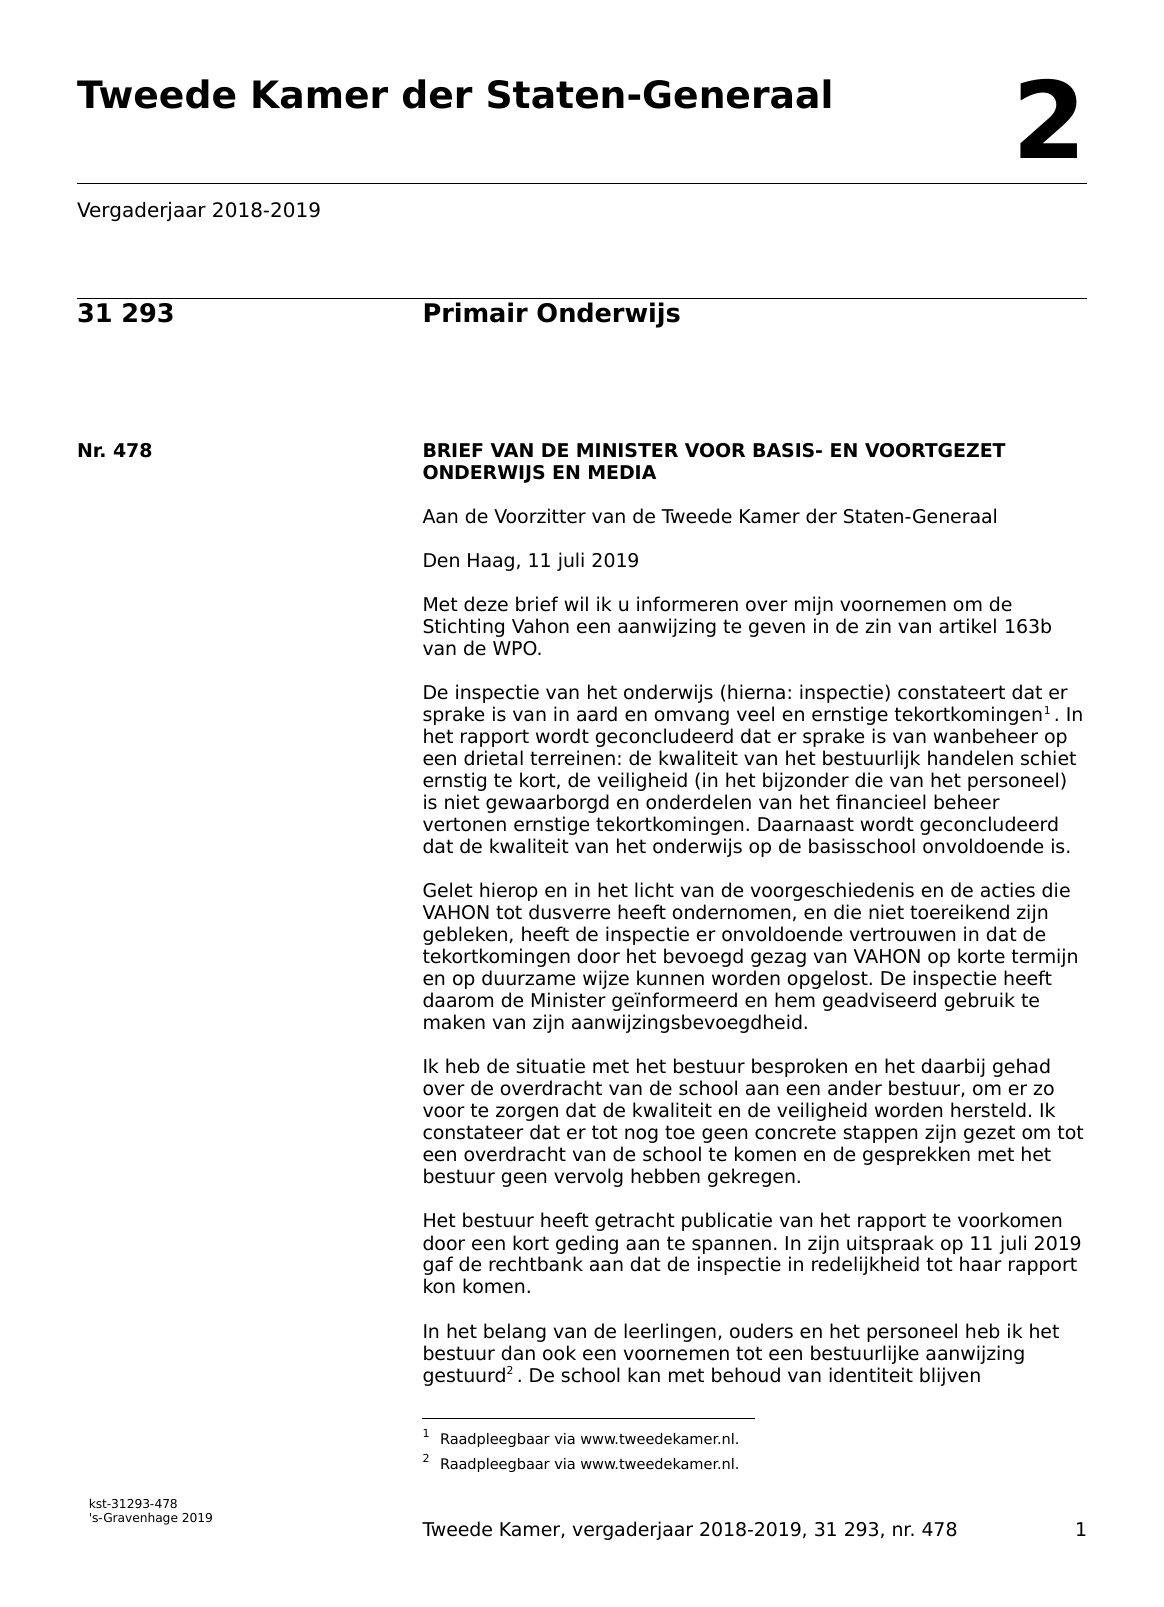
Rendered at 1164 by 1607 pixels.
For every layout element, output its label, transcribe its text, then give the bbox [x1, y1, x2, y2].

text Raadpleegbaar via www.tweedekamer.nl. [422, 1427, 1087, 1449]
text Raadpleegbaar via www.tweedekamer.nl. [422, 1452, 1087, 1474]
text 's-Gravenhage 2019 [88, 1511, 323, 1525]
text Aan de Voorzitter van de Tweede Kamer der Staten-Generaal [422, 506, 1087, 528]
subtitle 31 293 Primair Onderwijs [77, 299, 1087, 329]
text Het bestuur heeft getracht publicatie van het rapport te voorkomen door een kort geding aan te spannen. In zijn uitspraak op 11 juli 2019 gaf de rechtbank aan dat de inspectie in redelijkheid tot haar rapport kon komen. [422, 1210, 1087, 1298]
text Ik heb de situatie met het bestuur besproken en het daarbij gehad over de overdracht van de school aan een ander bestuur, om er zo voor te zorgen dat de kwaliteit en de veiligheid worden hersteld. Ik constateer dat er tot nog toe geen concrete stappen zijn gezet om tot een overdracht van de school te komen en de gesprekken met het bestuur geen vervolg hebben gekregen. [422, 1056, 1087, 1188]
table_cell Vergaderjaar 2018-2019 [77, 184, 1087, 298]
table_header 2 [886, 59, 1087, 183]
table_header Tweede Kamer der Staten-Generaal [77, 59, 886, 183]
text Den Haag, 11 juli 2019 [422, 550, 1087, 572]
text De inspectie van het onderwijs (hierna: inspectie) constateert dat er sprake is van in aard en omvang veel en ernstige tekortkomingen. In het rapport wordt geconcludeerd dat er sprake is van wanbeheer op een drietal terreinen: de kwaliteit van het bestuurlijk handelen schiet ernstig te kort, de veiligheid (in het bijzonder die van het personeel) is niet gewaarborgd en onderdelen van het financieel beheer vertonen ernstige tekortkomingen. Daarnaast wordt geconcludeerd dat de kwaliteit van het onderwijs op de basisschool onvoldoende is. [422, 682, 1087, 858]
text Met deze brief wil ik u informeren over mijn voornemen om de Stichting Vahon een aanwijzing te geven in de zin van artikel 163b van de WPO. [422, 594, 1087, 660]
subtitle Nr. 478 BRIEF VAN DE MINISTER VOOR BASIS- EN VOORTGEZET ONDERWIJS EN MEDIA [77, 440, 1087, 484]
text Gelet hierop en in het licht van de voorgeschiedenis en de acties die VAHON tot dusverre heeft ondernomen, en die niet toereikend zijn gebleken, heeft de inspectie er onvoldoende vertrouwen in dat de tekortkomingen door het bevoegd gezag van VAHON op korte termijn en op duurzame wijze kunnen worden opgelost. De inspectie heeft daarom de Minister geïnformeerd en hem geadviseerd gebruik te maken van zijn aanwijzingsbevoegdheid. [422, 880, 1087, 1034]
text kst-31293-478 [88, 1497, 323, 1511]
text In het belang van de leerlingen, ouders en het personeel heb ik het bestuur dan ook een voornemen tot een bestuurlijke aanwijzing gestuurd. De school kan met behoud van identiteit blijven [422, 1321, 1087, 1386]
